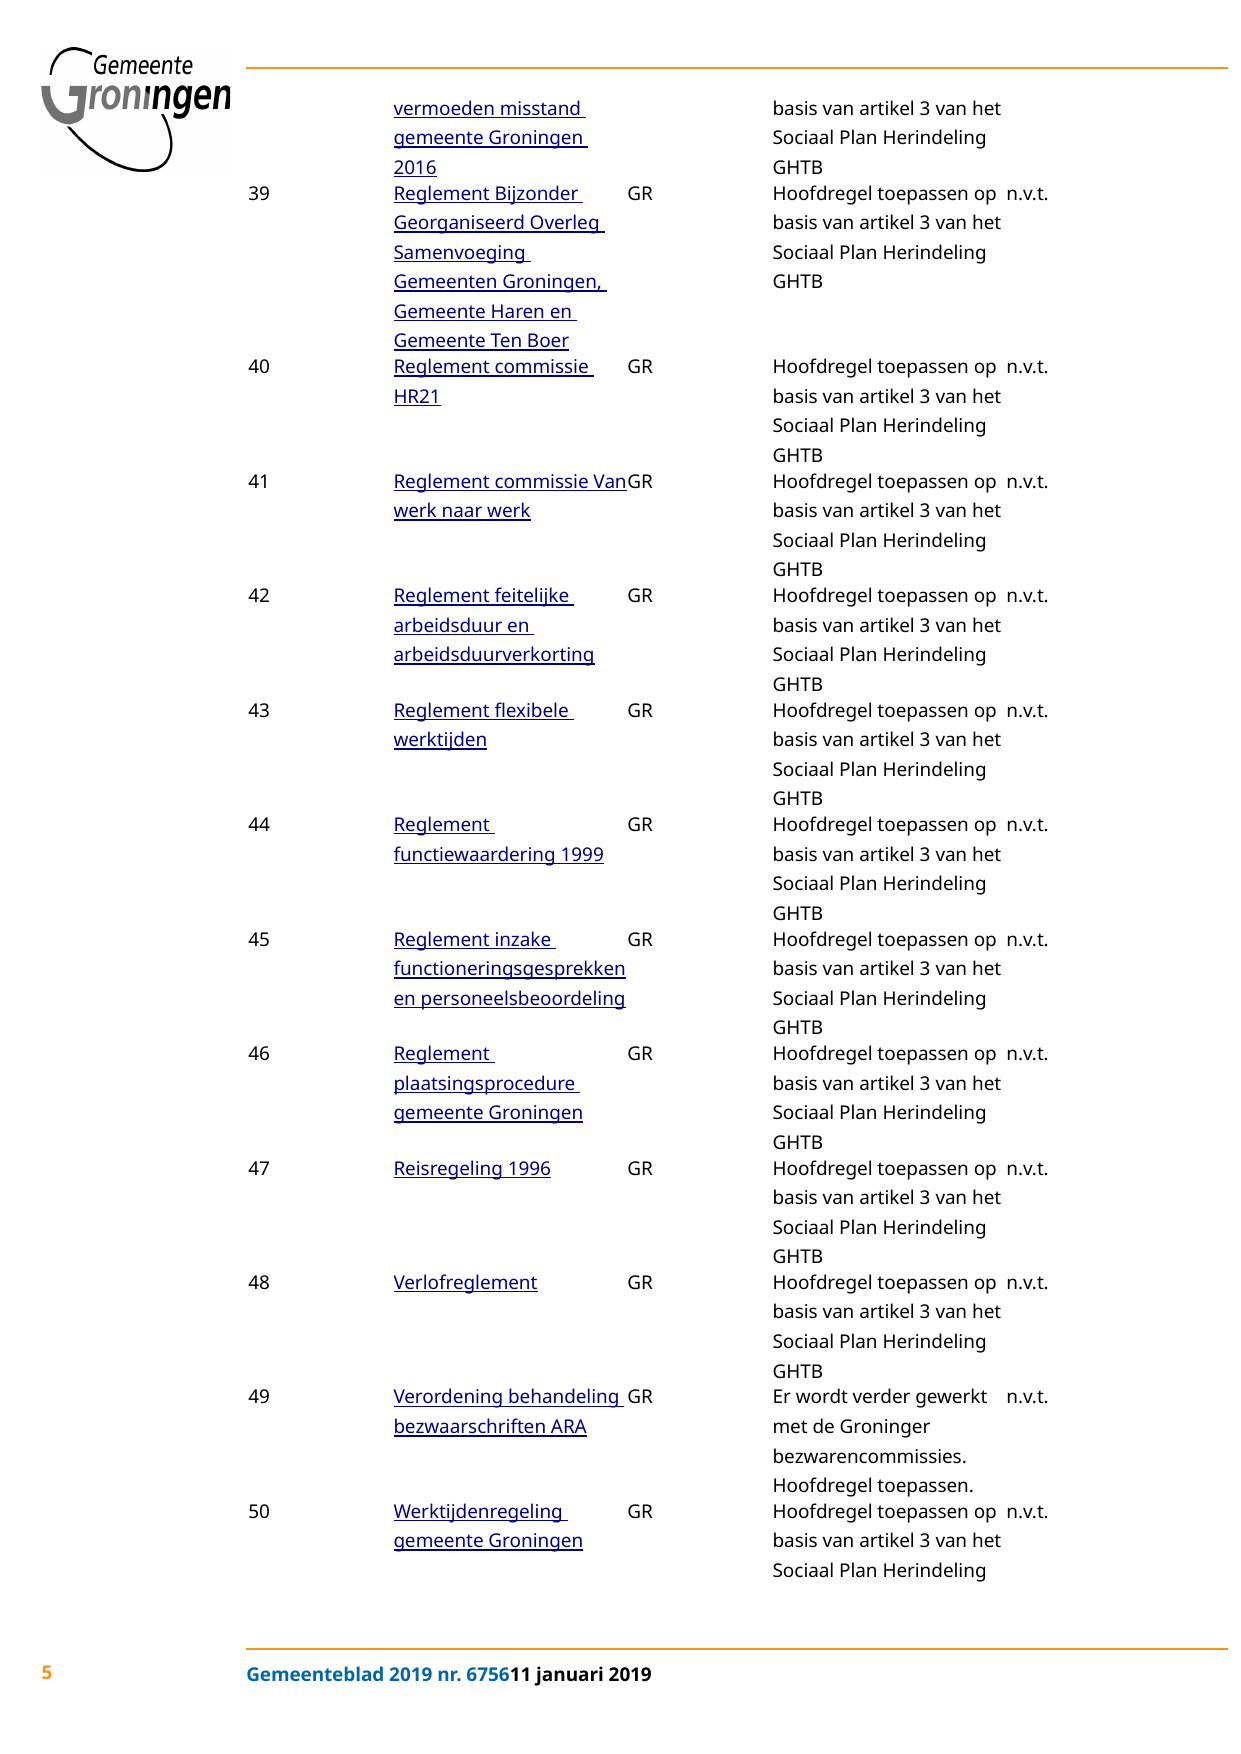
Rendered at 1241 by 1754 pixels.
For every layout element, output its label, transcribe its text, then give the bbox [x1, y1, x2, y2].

table_cell 41 [248, 468, 393, 582]
picture [41, 47, 231, 172]
table_cell n.v.t. [1006, 926, 1152, 1040]
table_cell [248, 95, 393, 180]
table_cell 39 [248, 180, 393, 353]
table_cell n.v.t. [1006, 582, 1152, 697]
table_cell Verordening behandeling bezwaarschriften ARA [393, 1384, 627, 1498]
table_cell 40 [248, 353, 393, 468]
table_cell GR [627, 582, 772, 697]
table_cell n.v.t. [1006, 1269, 1152, 1384]
table_cell Reglement plaatsingsprocedure gemeente Groningen [393, 1040, 627, 1155]
table_cell Hoofdregel toepassen op basis van artikel 3 van het Sociaal Plan Herindeling GHTB [773, 811, 1006, 926]
table_cell n.v.t. [1006, 1384, 1152, 1498]
table_cell 48 [248, 1269, 393, 1384]
table_cell [627, 95, 772, 180]
table_cell basis van artikel 3 van het Sociaal Plan Herindeling GHTB [773, 95, 1006, 180]
table_cell Reisregeling 1996 [393, 1155, 627, 1269]
table_cell GR [627, 1498, 772, 1583]
table_cell Reglement commissie HR21 [393, 353, 627, 468]
table_cell Hoofdregel toepassen op basis van artikel 3 van het Sociaal Plan Herindeling GHTB [773, 926, 1006, 1040]
table_cell Hoofdregel toepassen op basis van artikel 3 van het Sociaal Plan Herindeling [773, 1498, 1006, 1583]
table_cell n.v.t. [1006, 1040, 1152, 1155]
table_cell GR [627, 811, 772, 926]
table_cell Werktijdenregeling gemeente Groningen [393, 1498, 627, 1583]
table_cell n.v.t. [1006, 1498, 1152, 1583]
table_cell Hoofdregel toepassen op basis van artikel 3 van het Sociaal Plan Herindeling GHTB [773, 1269, 1006, 1384]
table_cell n.v.t. [1006, 180, 1152, 353]
table_cell n.v.t. [1006, 1155, 1152, 1269]
table_cell 46 [248, 1040, 393, 1155]
table_cell Reglement Bijzonder Georganiseerd Overleg Samenvoeging Gemeenten Groningen, Gemeente Haren en Gemeente Ten Boer [393, 180, 627, 353]
table_cell Hoofdregel toepassen op basis van artikel 3 van het Sociaal Plan Herindeling GHTB [773, 468, 1006, 582]
table_cell n.v.t. [1006, 697, 1152, 811]
table_cell 45 [248, 926, 393, 1040]
table_cell GR [627, 468, 772, 582]
table_cell Hoofdregel toepassen op basis van artikel 3 van het Sociaal Plan Herindeling GHTB [773, 697, 1006, 811]
table_cell GR [627, 1384, 772, 1498]
table_cell Reglement commissie Van [393, 468, 627, 490]
table_cell Hoofdregel toepassen op basis van artikel 3 van het Sociaal Plan Herindeling GHTB [773, 1040, 1006, 1155]
table_cell GR [627, 1155, 772, 1269]
table_cell Verlofreglement [393, 1269, 627, 1384]
table_cell n.v.t. [1006, 353, 1152, 468]
table_cell 47 [248, 1155, 393, 1269]
table_cell n.v.t. [1006, 468, 1152, 582]
table_cell 49 [248, 1384, 393, 1498]
table_cell 43 [248, 697, 393, 811]
table_cell Er wordt verder gewerkt met de Groninger bezwarencommissies. Hoofdregel toepassen. [773, 1384, 1006, 1498]
table_cell werk naar werk [393, 491, 627, 582]
table_cell Hoofdregel toepassen op basis van artikel 3 van het Sociaal Plan Herindeling GHTB [773, 353, 1006, 468]
table_cell Hoofdregel toepassen op basis van artikel 3 van het Sociaal Plan Herindeling GHTB [773, 1155, 1006, 1269]
table_cell GR [627, 1269, 772, 1384]
table_cell Hoofdregel toepassen op basis van artikel 3 van het Sociaal Plan Herindeling GHTB [773, 582, 1006, 697]
table_cell Reglement inzake functioneringsgesprekken en personeelsbeoordeling [393, 926, 627, 1040]
table_cell 42 [248, 582, 393, 697]
table_cell GR [627, 697, 772, 811]
table_cell Reglement feitelijke arbeidsduur en arbeidsduurverkorting [393, 582, 627, 697]
table_cell GR [627, 1040, 772, 1155]
table_cell 50 [248, 1498, 393, 1583]
table_cell vermoeden misstand gemeente Groningen 2016 [393, 95, 627, 180]
table_cell Reglement functiewaardering 1999 [393, 811, 627, 926]
table_cell 44 [248, 811, 393, 926]
table_cell GR [627, 926, 772, 1040]
table_cell Reglement flexibele werktijden [393, 697, 627, 811]
table_cell GR [627, 353, 772, 468]
table_cell n.v.t. [1006, 811, 1152, 926]
table_cell GR [627, 180, 772, 353]
table_cell [1006, 95, 1152, 180]
table_cell Hoofdregel toepassen op basis van artikel 3 van het Sociaal Plan Herindeling GHTB [773, 180, 1006, 353]
